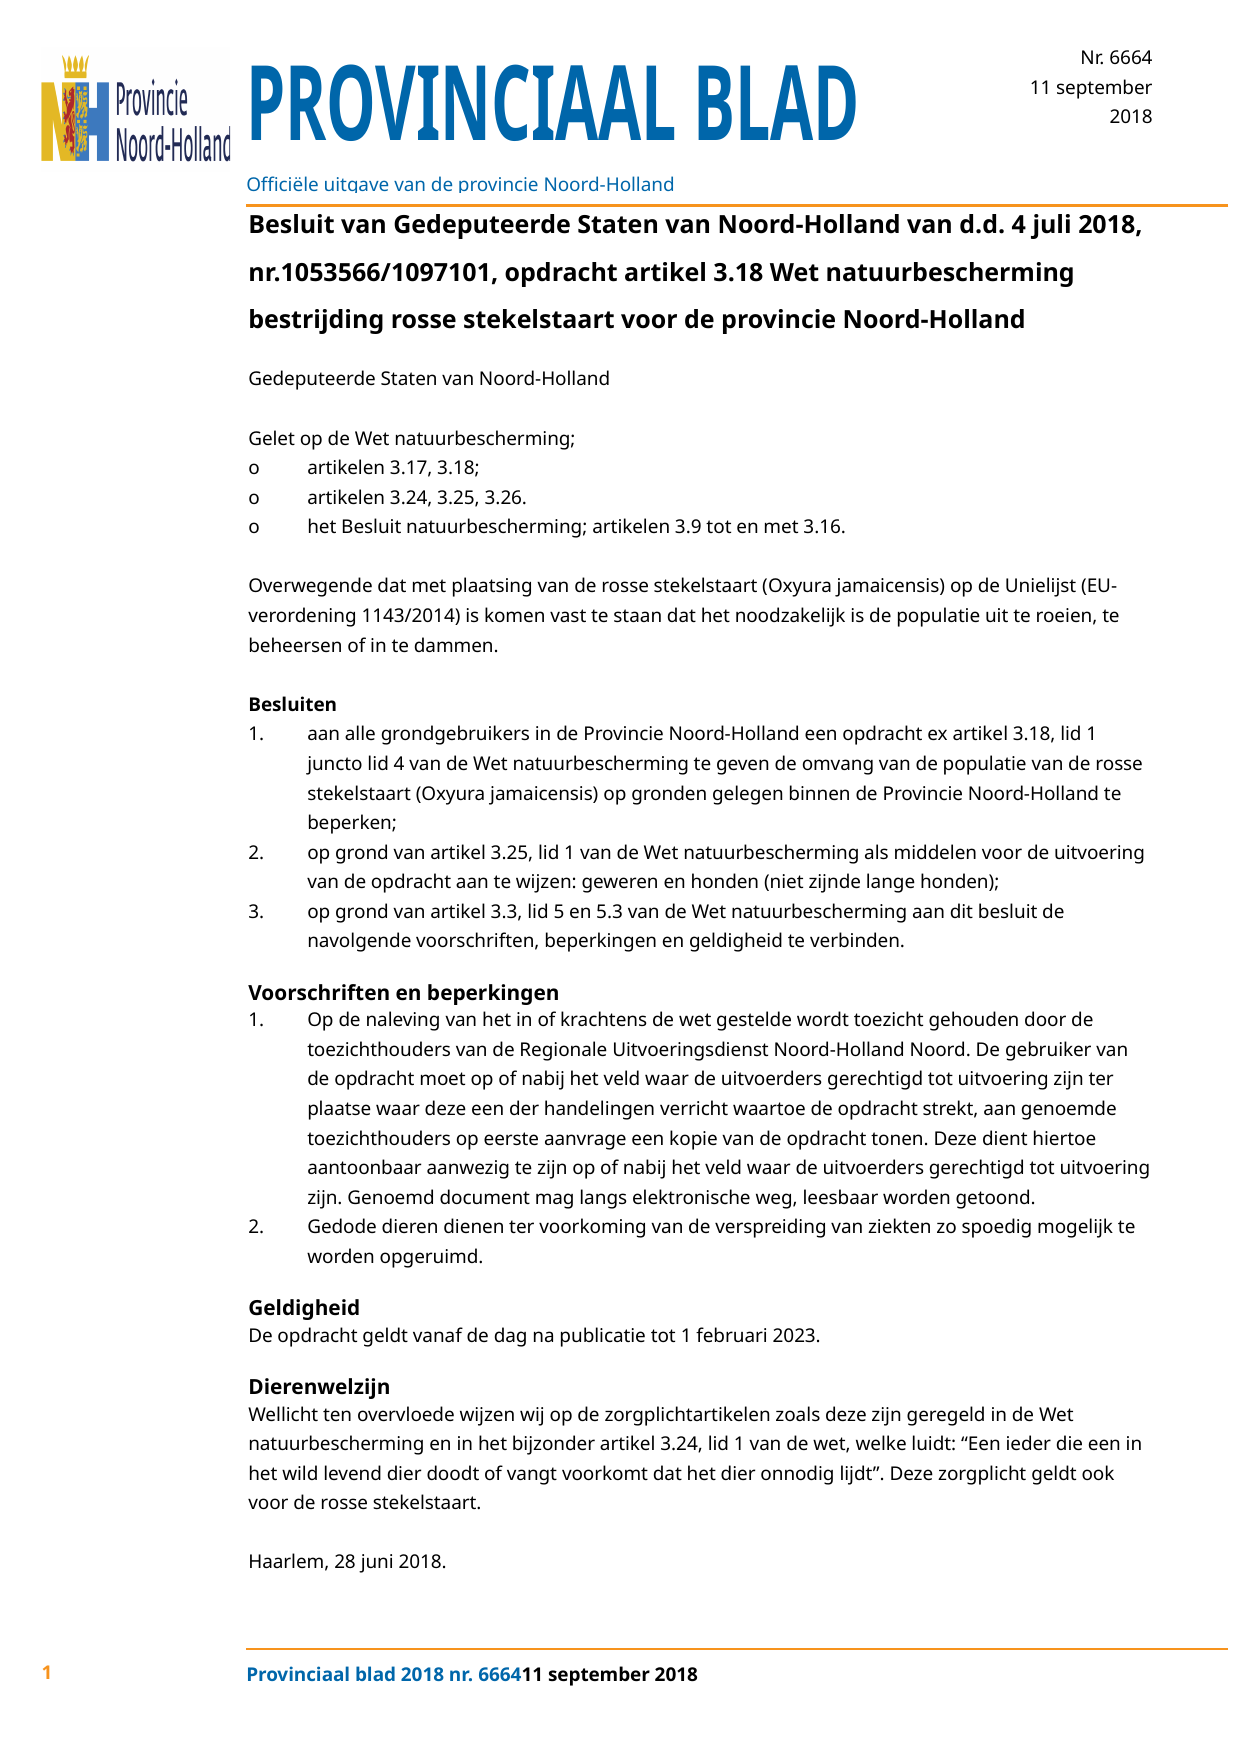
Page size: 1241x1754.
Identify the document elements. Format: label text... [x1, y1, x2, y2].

list Gedode dieren dienen ter voorkoming van de verspreiding van ziekten zo spoedig mogelijk te worden opgeruimd. [248, 1213, 1152, 1269]
text Besluit van Gedeputeerde Staten van Noord-Holland van d.d. 4 juli 2018, nr.1053566/1097101, opdracht artikel 3.18 Wet natuurbescherming bestrijding rosse stekelstaart voor de provincie Noord-Holland [248, 207, 1152, 336]
list artikelen 3.24, 3.25, 3.26. [248, 484, 1152, 509]
text Gedeputeerde Staten van Noord-Holland [248, 366, 1152, 391]
list op grond van artikel 3.3, lid 5 en 5.3 van de Wet natuurbescherming aan dit besluit de navolgende voorschriften, beperkingen en geldigheid te verbinden. [248, 898, 1152, 953]
text Overwegende dat met plaatsing van de rosse stekelstaart (Oxyura jamaicensis) op de Unielijst (EU-verordening 1143/2014) is komen vast te staan dat het noodzakelijk is de populatie uit te roeien, te beheersen of in te dammen. [248, 573, 1152, 657]
text De opdracht geldt vanaf de dag na publicatie tot 1 februari 2023. [248, 1322, 1152, 1348]
text Besluiten [248, 691, 1152, 717]
list Op de naleving van het in of krachtens de wet gestelde wordt toezicht gehouden door de toezichthouders van de Regionale Uitvoeringsdienst Noord-Holland Noord. De gebruiker van de opdracht moet op of nabij het veld waar de uitvoerders gerechtigd tot uitvoering zijn ter plaatse waar deze een der handelingen verricht waartoe de opdracht strekt, aan genoemde toezichthouders op eerste aanvrage een kopie van de opdracht tonen. Deze dient hiertoe aantoonbaar aanwezig te zijn op of nabij het veld waar de uitvoerders gerechtigd tot uitvoering zijn. Genoemd document mag langs elektronische weg, leesbaar worden getoond. [248, 1006, 1152, 1210]
list artikelen 3.17, 3.18; [248, 454, 1152, 480]
text Haarlem, 28 juni 2018. [248, 1549, 1152, 1574]
text Dierenwelzijn [248, 1372, 1152, 1401]
text Voorschriften en beperkingen [248, 978, 1152, 1006]
list het Besluit natuurbescherming; artikelen 3.9 tot en met 3.16. [248, 513, 1152, 539]
text Gelet op de Wet natuurbescherming; [248, 425, 1152, 450]
text Wellicht ten overvloede wijzen wij op de zorgplichtartikelen zoals deze zijn geregeld in de Wet natuurbescherming en in het bijzonder artikel 3.24, lid 1 van de wet, welke luidt: “Een ieder die een in het wild levend dier doodt of vangt voorkomt dat het dier onnodig lijdt”. Deze zorgplicht geldt ook voor de rosse stekelstaart. [248, 1401, 1152, 1515]
list aan alle grondgebruikers in de Provincie Noord-Holland een opdracht ex artikel 3.18, lid 1 juncto lid 4 van de Wet natuurbescherming te geven de omvang van de populatie van de rosse stekelstaart (Oxyura jamaicensis) op gronden gelegen binnen de Provincie Noord-Holland te beperken; [248, 721, 1152, 835]
text Geldigheid [248, 1293, 1152, 1322]
list op grond van artikel 3.25, lid 1 van de Wet natuurbescherming als middelen voor de uitvoering van de opdracht aan te wijzen: geweren en honden (niet zijnde lange honden); [248, 839, 1152, 894]
picture [41, 47, 231, 172]
